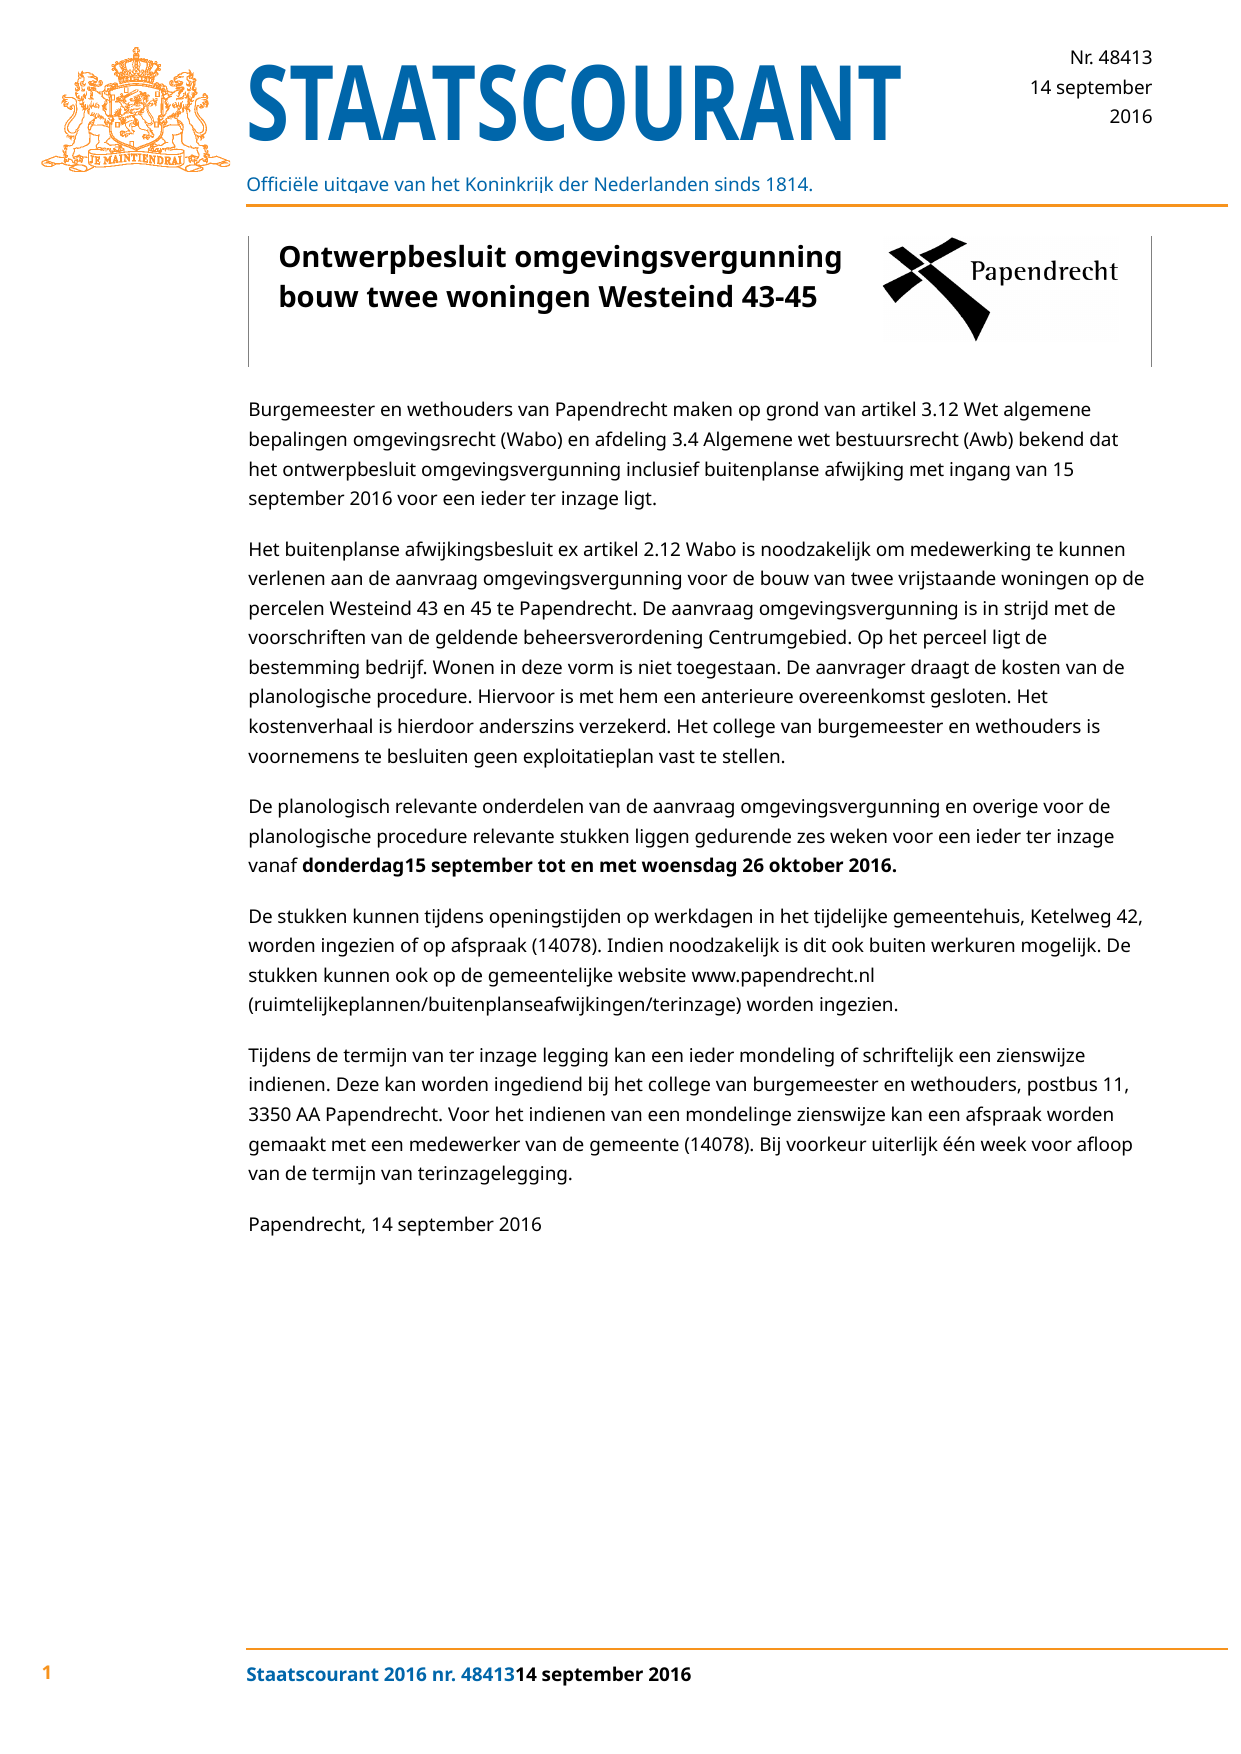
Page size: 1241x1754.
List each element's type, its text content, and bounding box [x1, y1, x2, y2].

text Burgemeester en wethouders van Papendrecht maken op grond van artikel 3.12 Wet algemene bepalingen omgevingsrecht (Wabo) en afdeling 3.4 Algemene wet bestuursrecht (Awb) bekend dat het ontwerpbesluit omgevingsvergunning inclusief buitenplanse afwijking met ingang van 15 september 2016 voor een ieder ter inzage ligt. [248, 397, 1152, 511]
table_header [850, 236, 1151, 367]
picture [882, 236, 1119, 342]
text Het buitenplanse afwijkingsbesluit ex artikel 2.12 Wabo is noodzakelijk om medewerking te kunnen verlenen aan de aanvraag omgevingsvergunning voor de bouw van twee vrijstaande woningen op de percelen Westeind 43 en 45 te Papendrecht. De aanvraag omgevingsvergunning is in strijd met de voorschriften van de geldende beheersverordening Centrumgebied. Op het perceel ligt de bestemming bedrijf. Wonen in deze vorm is niet toegestaan. De aanvrager draagt de kosten van de planologische procedure. Hiervoor is met hem een anterieure overeenkomst gesloten. Het kostenverhaal is hierdoor anderszins verzekerd. Het college van burgemeester en wethouders is voornemens te besluiten geen exploitatieplan vast te stellen. [248, 536, 1152, 768]
text Papendrecht, 14 september 2016 [248, 1211, 1152, 1236]
text De stukken kunnen tijdens openingstijden op werkdagen in het tijdelijke gemeentehuis, Ketelweg 42, worden ingezien of op afspraak (14078). Indien noodzakelijk is dit ook buiten werkuren mogelijk. De stukken kunnen ook op de gemeentelijke website www.papendrecht.nl (ruimtelijkeplannen/buitenplanseafwijkingen/terinzage) worden ingezien. [248, 903, 1152, 1017]
text Tijdens de termijn van ter inzage legging kan een ieder mondeling of schriftelijk een zienswijze indienen. Deze kan worden ingediend bij het college van burgemeester en wethouders, postbus 11, 3350 AA Papendrecht. Voor het indienen van een mondelinge zienswijze kan een afspraak worden gemaakt met een medewerker van de gemeente (14078). Bij voorkeur uiterlijk één week voor afloop van de termijn van terinzagelegging. [248, 1042, 1152, 1186]
text De planologisch relevante onderdelen van de aanvraag omgevingsvergunning en overige voor de planologische procedure relevante stukken liggen gedurende zes weken voor een ieder ter inzage vanaf donderdag15 september tot en met woensdag 26 oktober 2016. [248, 793, 1152, 878]
picture [41, 47, 231, 172]
table_header Ontwerpbesluit omgevingsvergunning bouw twee woningen Westeind 43-45 [249, 236, 850, 367]
